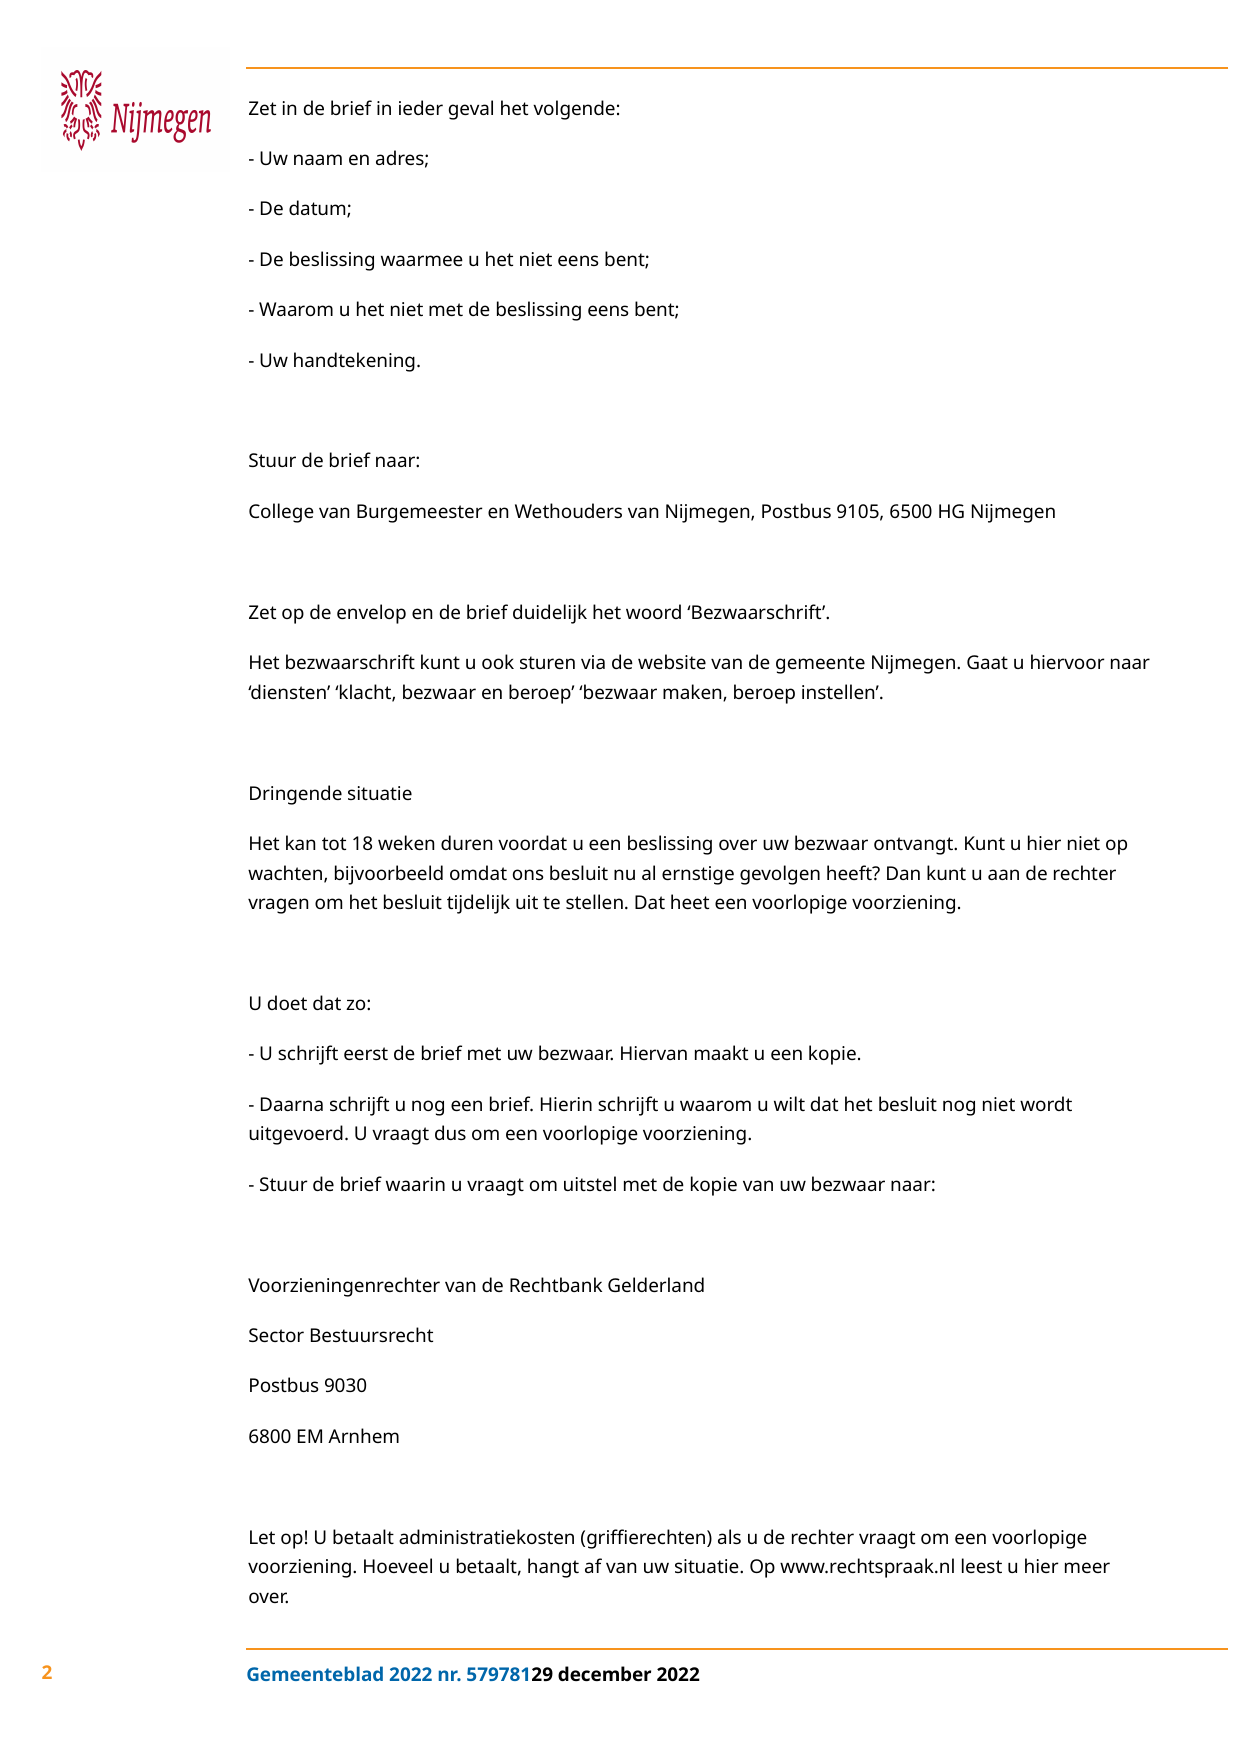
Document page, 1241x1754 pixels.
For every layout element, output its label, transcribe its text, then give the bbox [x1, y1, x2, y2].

text 6800 EM Arnhem [248, 1423, 1152, 1449]
text Het kan tot 18 weken duren voordat u een beslissing over uw bezwaar ontvangt. Kunt u hier niet op wachten, bijvoorbeeld omdat ons besluit nu al ernstige gevolgen heeft? Dan kunt u aan de rechter vragen om het besluit tijdelijk uit te stellen. Dat heet een voorlopige voorziening. [248, 830, 1152, 915]
text - Uw naam en adres; [248, 145, 1152, 171]
text - De beslissing waarmee u het niet eens bent; [248, 246, 1152, 272]
text College van Burgemeester en Wethouders van Nijmegen, Postbus 9105, 6500 HG Nijmegen [248, 498, 1152, 524]
text Voorzieningenrechter van de Rechtbank Gelderland [248, 1272, 1152, 1298]
text Dringende situatie [248, 780, 1152, 806]
picture [41, 47, 231, 172]
text - Uw handtekening. [248, 347, 1152, 373]
text U doet dat zo: [248, 990, 1152, 1016]
text - U schrijft eerst de brief met uw bezwaar. Hiervan maakt u een kopie. [248, 1041, 1152, 1066]
text Postbus 9030 [248, 1373, 1152, 1398]
text - Waarom u het niet met de beslissing eens bent; [248, 296, 1152, 322]
text Let op! U betaalt administratiekosten (griffierechten) als u de rechter vraagt om een voorlopige voorziening. Hoeveel u betaalt, hangt af van uw situatie. Op www.rechtspraak.nl leest u hier meer over. [248, 1524, 1152, 1609]
text - Stuur de brief waarin u vraagt om uitstel met de kopie van uw bezwaar naar: [248, 1171, 1152, 1197]
text Zet in de brief in ieder geval het volgende: [248, 95, 1152, 121]
text Sector Bestuursrecht [248, 1322, 1152, 1348]
text - De datum; [248, 196, 1152, 221]
text Stuur de brief naar: [248, 448, 1152, 473]
text Het bezwaarschrift kunt u ook sturen via de website van de gemeente Nijmegen. Gaat u hiervoor naar ‘diensten’ ‘klacht, bezwaar en beroep’ ‘bezwaar maken, beroep instellen’. [248, 649, 1152, 705]
text - Daarna schrijft u nog een brief. Hierin schrijft u waarom u wilt dat het besluit nog niet wordt uitgevoerd. U vraagt dus om een voorlopige voorziening. [248, 1091, 1152, 1146]
text Zet op de envelop en de brief duidelijk het woord ‘Bezwaarschrift’. [248, 599, 1152, 625]
